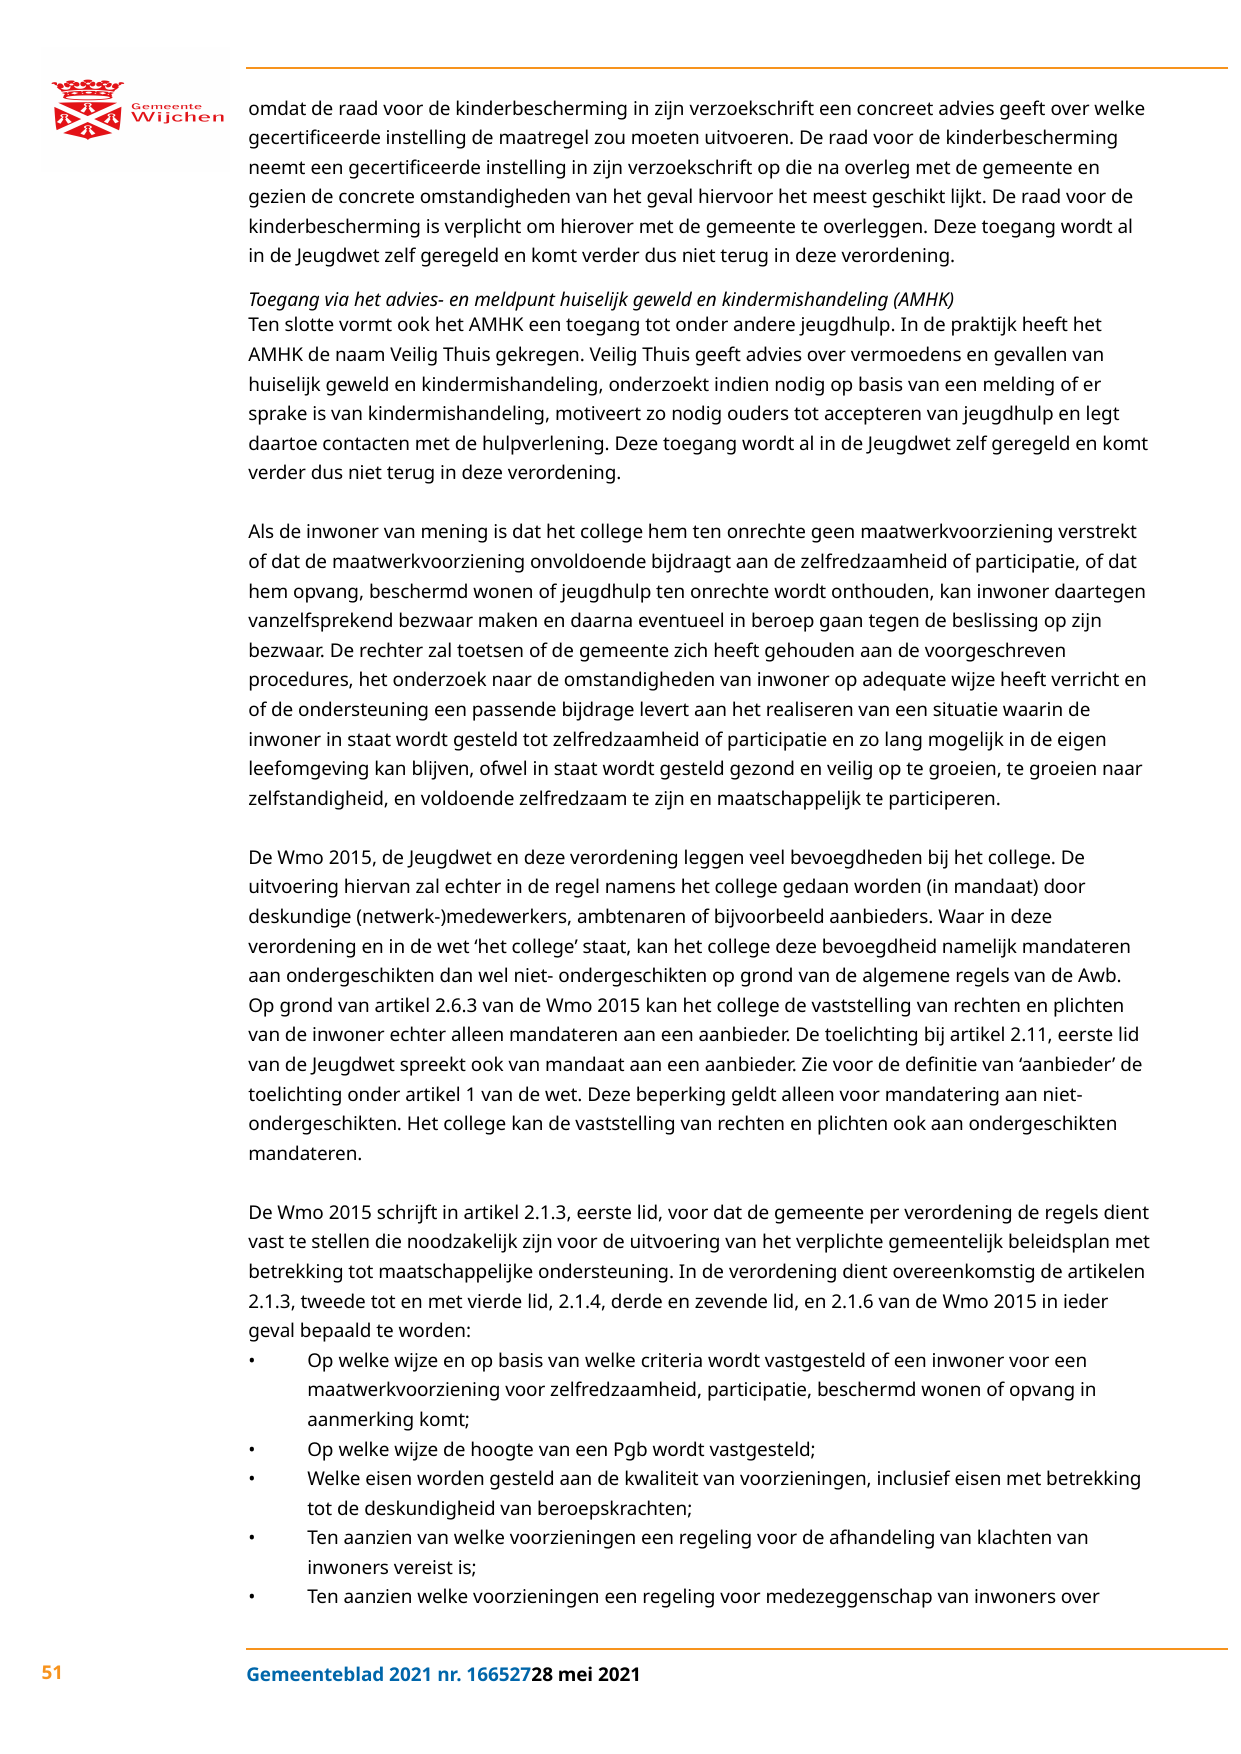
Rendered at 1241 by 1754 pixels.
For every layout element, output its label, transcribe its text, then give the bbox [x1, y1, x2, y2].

list Welke eisen worden gesteld aan de kwaliteit van voorzieningen, inclusief eisen met betrekking tot de deskundigheid van beroepskrachten; [248, 1465, 1152, 1521]
text omdat de raad voor de kinderbescherming in zijn verzoekschrift een concreet advies geeft over welke gecertificeerde instelling de maatregel zou moeten uitvoeren. De raad voor de kinderbescherming neemt een gecertificeerde instelling in zijn verzoekschrift op die na overleg met de gemeente en gezien de concrete omstandigheden van het geval hiervoor het meest geschikt lijkt. De raad voor de kinderbescherming is verplicht om hierover met de gemeente te overleggen. Deze toegang wordt al in de Jeugdwet zelf geregeld en komt verder dus niet terug in deze verordening. [248, 95, 1152, 268]
list Ten aanzien van welke voorzieningen een regeling voor de afhandeling van klachten van inwoners vereist is; [248, 1524, 1152, 1580]
text Als de inwoner van mening is dat het college hem ten onrechte geen maatwerkvoorziening verstrekt of dat de maatwerkvoorziening onvoldoende bijdraagt aan de zelfredzaamheid of participatie, of dat hem opvang, beschermd wonen of jeugdhulp ten onrechte wordt onthouden, kan inwoner daartegen vanzelfsprekend bezwaar maken en daarna eventueel in beroep gaan tegen de beslissing op zijn bezwaar. De rechter zal toetsen of de gemeente zich heeft gehouden aan de voorgeschreven procedures, het onderzoek naar de omstandigheden van inwoner op adequate wijze heeft verricht en of de ondersteuning een passende bijdrage levert aan het realiseren van een situatie waarin de inwoner in staat wordt gesteld tot zelfredzaamheid of participatie en zo lang mogelijk in de eigen leefomgeving kan blijven, ofwel in staat wordt gesteld gezond en veilig op te groeien, te groeien naar zelfstandigheid, en voldoende zelfredzaam te zijn en maatschappelijk te participeren. [248, 519, 1152, 811]
list Ten aanzien welke voorzieningen een regeling voor medezeggenschap van inwoners over [248, 1584, 1152, 1609]
list Op welke wijze de hoogte van een Pgb wordt vastgesteld; [248, 1436, 1152, 1461]
text De Wmo 2015 schrijft in artikel 2.1.3, eerste lid, voor dat de gemeente per verordening de regels dient vast te stellen die noodzakelijk zijn voor de uitvoering van het verplichte gemeentelijk beleidsplan met betrekking tot maatschappelijke ondersteuning. In de verordening dient overeenkomstig de artikelen 2.1.3, tweede tot en met vierde lid, 2.1.4, derde en zevende lid, en 2.1.6 van de Wmo 2015 in ieder geval bepaald te worden: [248, 1199, 1152, 1343]
text Toegang via het advies- en meldpunt huiselijk geweld en kindermishandeling (AMHK) [248, 286, 1152, 312]
picture [41, 47, 231, 172]
text Ten slotte vormt ook het AMHK een toegang tot onder andere jeugdhulp. In de praktijk heeft het AMHK de naam Veilig Thuis gekregen. Veilig Thuis geeft advies over vermoedens en gevallen van huiselijk geweld en kindermishandeling, onderzoekt indien nodig op basis van een melding of er sprake is van kindermishandeling, motiveert zo nodig ouders tot accepteren van jeugdhulp en legt daartoe contacten met de hulpverlening. Deze toegang wordt al in de Jeugdwet zelf geregeld en komt verder dus niet terug in deze verordening. [248, 312, 1152, 485]
text De Wmo 2015, de Jeugdwet en deze verordening leggen veel bevoegdheden bij het college. De uitvoering hiervan zal echter in de regel namens het college gedaan worden (in mandaat) door deskundige (netwerk-)medewerkers, ambtenaren of bijvoorbeeld aanbieders. Waar in deze verordening en in de wet ‘het college’ staat, kan het college deze bevoegdheid namelijk mandateren aan ondergeschikten dan wel niet- ondergeschikten op grond van de algemene regels van de Awb. Op grond van artikel 2.6.3 van de Wmo 2015 kan het college de vaststelling van rechten en plichten van de inwoner echter alleen mandateren aan een aanbieder. De toelichting bij artikel 2.11, eerste lid van de Jeugdwet spreekt ook van mandaat aan een aanbieder. Zie voor de definitie van ‘aanbieder’ de toelichting onder artikel 1 van de wet. Deze beperking geldt alleen voor mandatering aan niet-ondergeschikten. Het college kan de vaststelling van rechten en plichten ook aan ondergeschikten mandateren. [248, 844, 1152, 1166]
list Op welke wijze en op basis van welke criteria wordt vastgesteld of een inwoner voor een maatwerkvoorziening voor zelfredzaamheid, participatie, beschermd wonen of opvang in aanmerking komt; [248, 1347, 1152, 1432]
